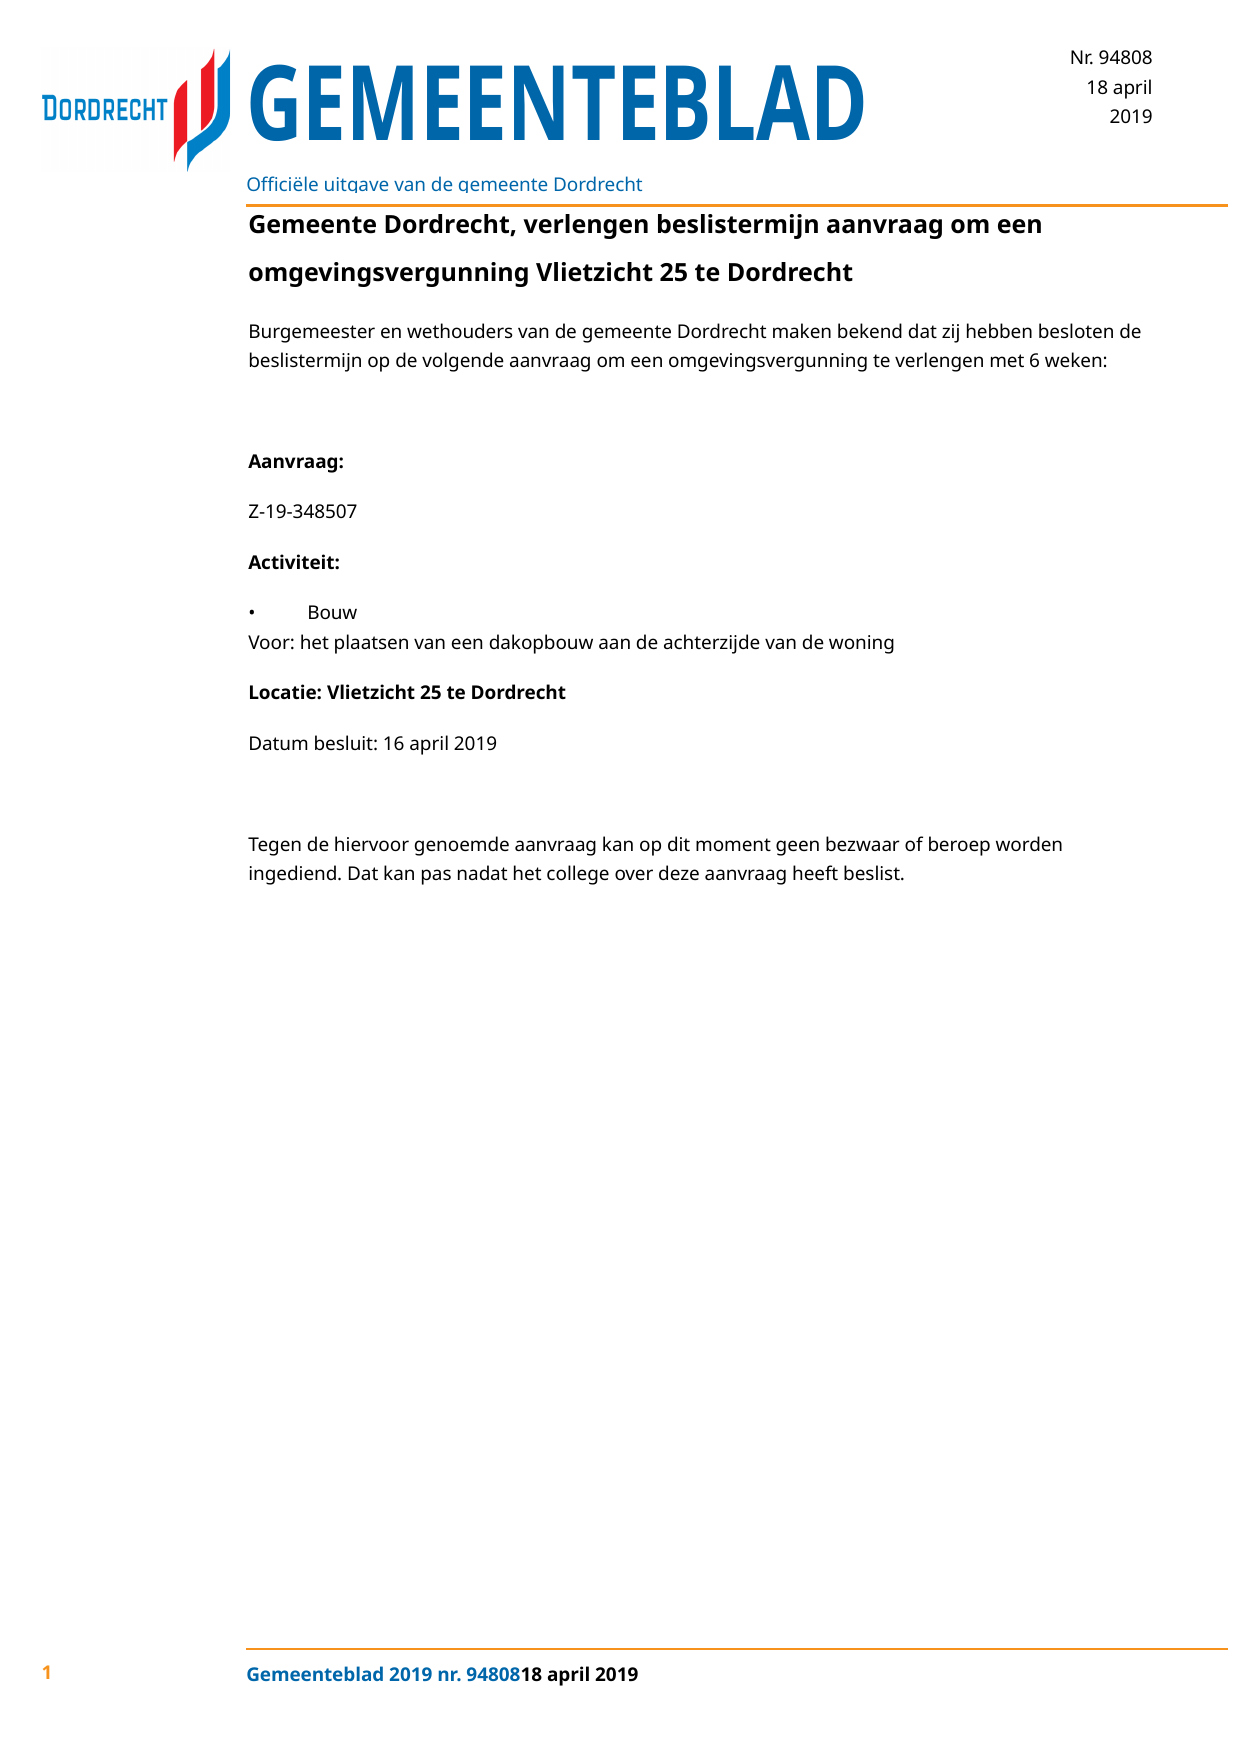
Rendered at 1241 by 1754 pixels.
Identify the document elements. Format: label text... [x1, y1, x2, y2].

text Gemeente Dordrecht, verlengen beslistermijn aanvraag om een omgevingsvergunning Vlietzicht 25 te Dordrecht [248, 207, 1152, 288]
text Tegen de hiervoor genoemde aanvraag kan op dit moment geen bezwaar of beroep worden ingediend. Dat kan pas nadat het college over deze aanvraag heeft beslist. [248, 831, 1152, 886]
text Aanvraag: [248, 448, 1152, 474]
text Locatie: Vlietzicht 25 te Dordrecht [248, 679, 1152, 705]
picture [41, 47, 231, 172]
text Burgemeester en wethouders van de gemeente Dordrecht maken bekend dat zij hebben besloten de beslistermijn op de volgende aanvraag om een omgevingsvergunning te verlengen met 6 weken: [248, 318, 1152, 373]
text Datum besluit: 16 april 2019 [248, 730, 1152, 756]
text Activiteit: [248, 549, 1152, 575]
text Voor: het plaatsen van een dakopbouw aan de achterzijde van de woning [248, 629, 1152, 655]
list Bouw [248, 599, 1152, 625]
text Z-19-348507 [248, 499, 1152, 524]
